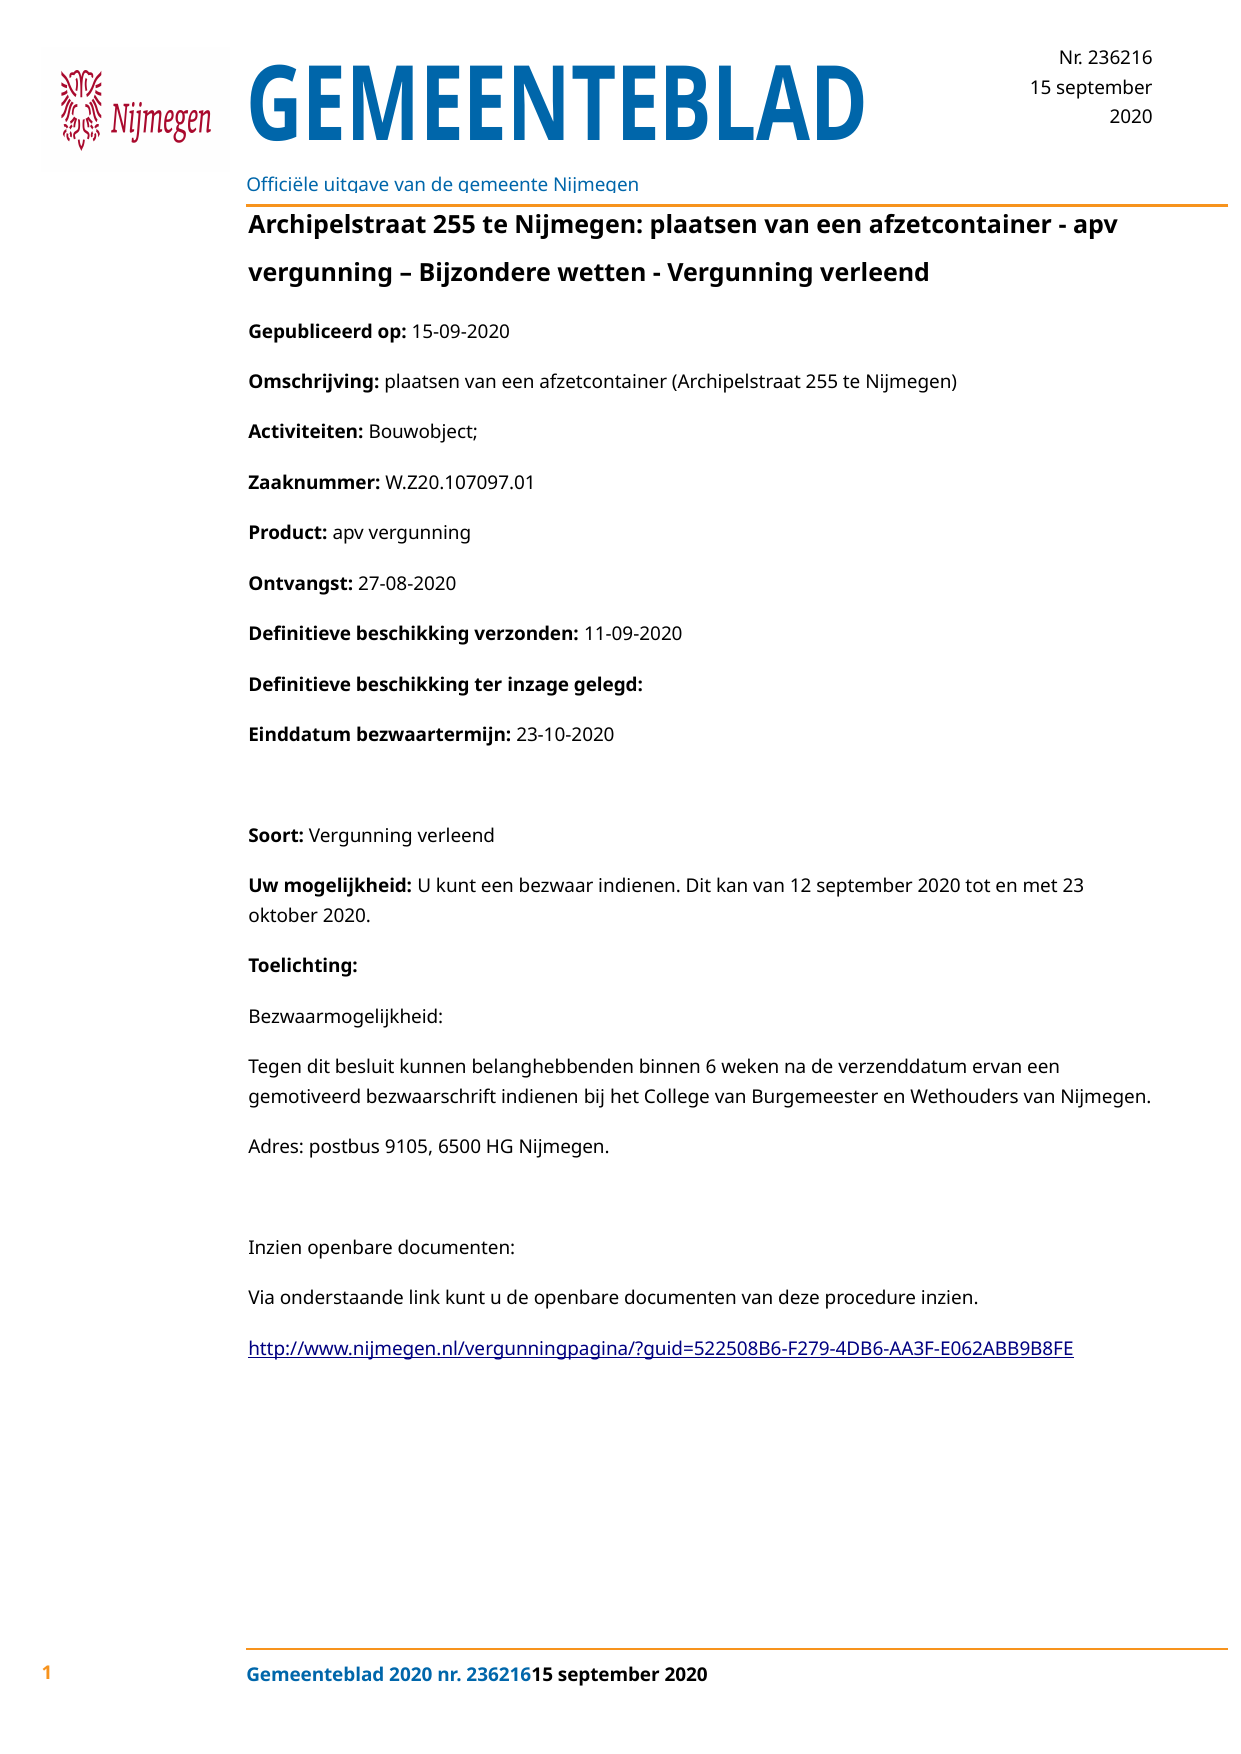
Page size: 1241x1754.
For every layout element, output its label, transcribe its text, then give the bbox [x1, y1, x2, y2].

text http://www.nijmegen.nl/vergunningpagina/?guid=522508B6-F279-4DB6-AA3F-E062ABB9B8FE [248, 1335, 1152, 1361]
text Definitieve beschikking ter inzage gelegd: [248, 671, 1152, 697]
text Soort: Vergunning verleend [248, 822, 1152, 848]
text Zaaknummer: W.Z20.107097.01 [248, 469, 1152, 495]
text Definitieve beschikking verzonden: 11-09-2020 [248, 620, 1152, 646]
text Inzien openbare documenten: [248, 1234, 1152, 1260]
text Gepubliceerd op: 15-09-2020 [248, 318, 1152, 344]
text Activiteiten: Bouwobject; [248, 419, 1152, 444]
text Uw mogelijkheid: U kunt een bezwaar indienen. Dit kan van 12 september 2020 tot en met 23 oktober 2020. [248, 872, 1152, 928]
text Adres: postbus 9105, 6500 HG Nijmegen. [248, 1133, 1152, 1159]
text Via onderstaande link kunt u de openbare documenten van deze procedure inzien. [248, 1284, 1152, 1310]
text Bezwaarmogelijkheid: [248, 1003, 1152, 1029]
text Einddatum bezwaartermijn: 23-10-2020 [248, 721, 1152, 747]
picture [41, 47, 231, 172]
text Ontvangst: 27-08-2020 [248, 570, 1152, 596]
text Toelichting: [248, 952, 1152, 978]
text Tegen dit besluit kunnen belanghebbenden binnen 6 weken na de verzenddatum ervan een gemotiveerd bezwaarschrift indienen bij het College van Burgemeester en Wethouders van Nijmegen. [248, 1053, 1152, 1109]
text Omschrijving: plaatsen van een afzetcontainer (Archipelstraat 255 te Nijmegen) [248, 368, 1152, 394]
text Archipelstraat 255 te Nijmegen: plaatsen van een afzetcontainer - apv vergunning – Bijzondere wetten - Vergunning verleend [248, 207, 1152, 288]
text Product: apv vergunning [248, 519, 1152, 545]
